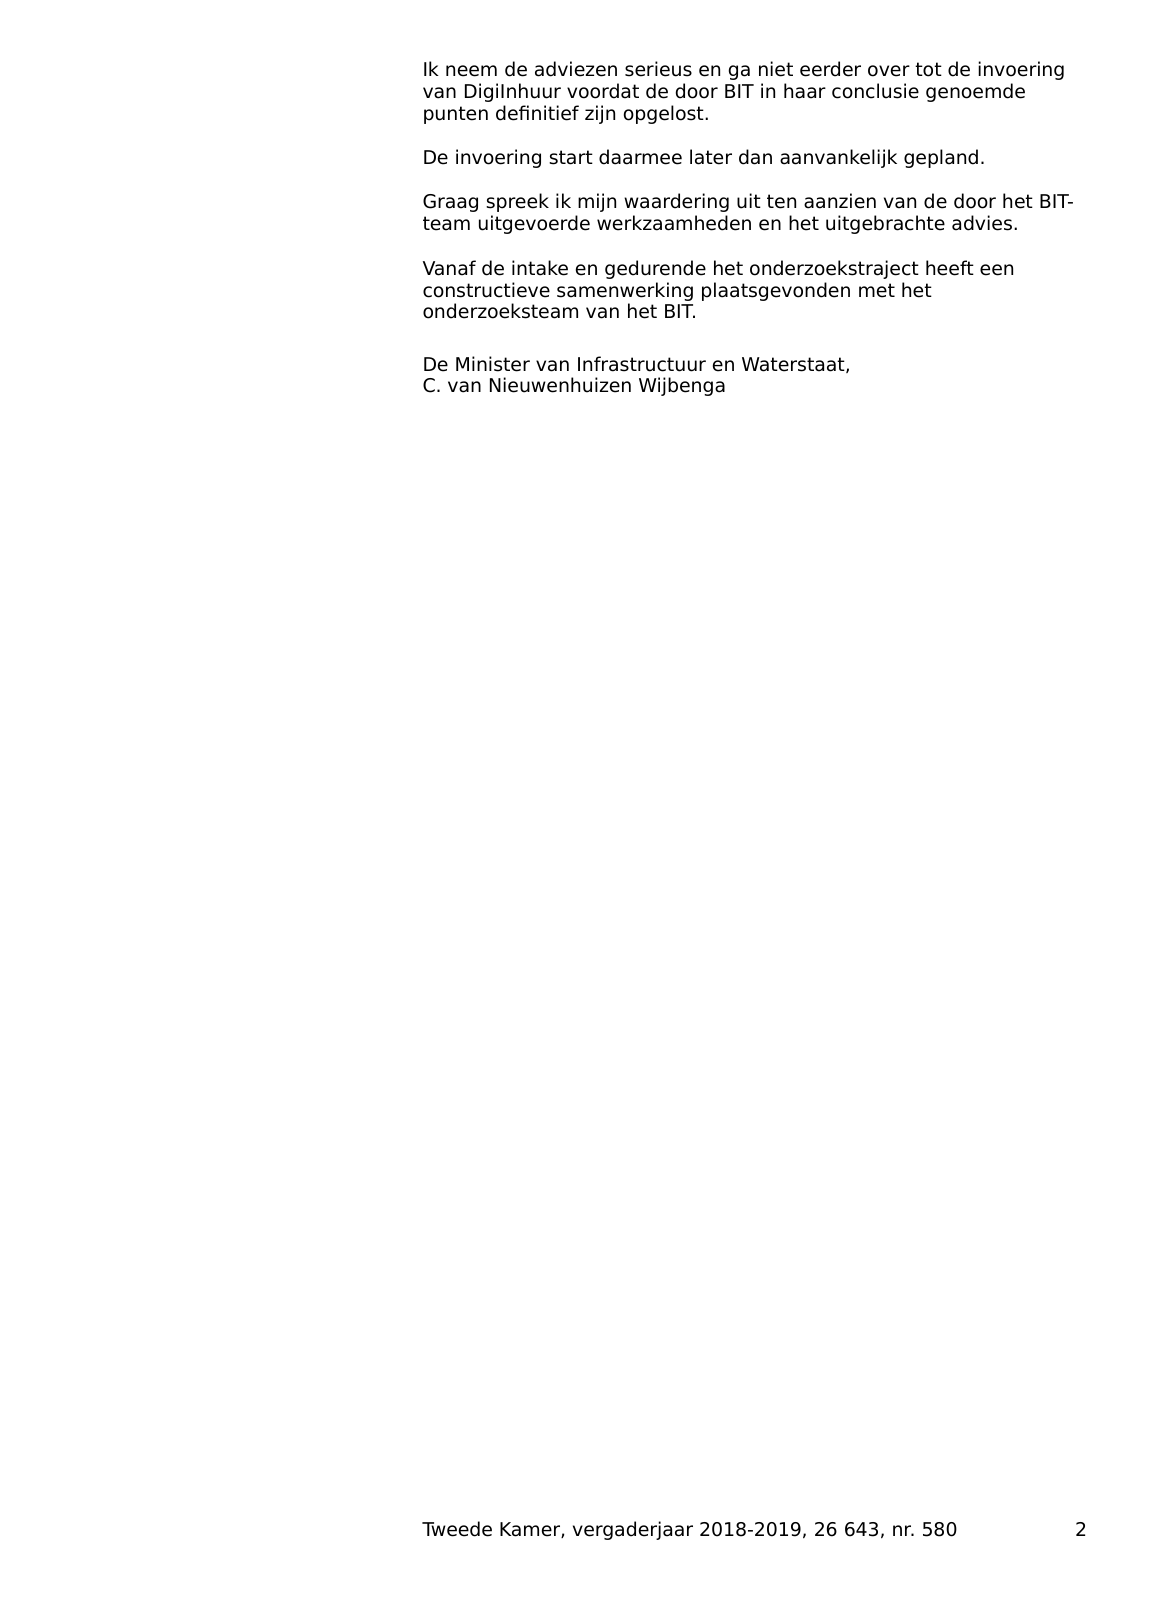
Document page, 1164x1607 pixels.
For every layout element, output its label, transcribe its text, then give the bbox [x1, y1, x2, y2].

text Ik neem de adviezen serieus en ga niet eerder over tot de invoering van DigiInhuur voordat de door BIT in haar conclusie genoemde punten definitief zijn opgelost. [422, 59, 1087, 125]
text De invoering start daarmee later dan aanvankelijk gepland. [422, 147, 1087, 169]
text Graag spreek ik mijn waardering uit ten aanzien van de door het BIT-team uitgevoerde werkzaamheden en het uitgebrachte advies. [422, 191, 1087, 235]
text De Minister van Infrastructuur en Waterstaat, C. van Nieuwenhuizen Wijbenga [422, 353, 1087, 397]
text Vanaf de intake en gedurende het onderzoekstraject heeft een constructieve samenwerking plaatsgevonden met het onderzoeksteam van het BIT. [422, 257, 1087, 323]
